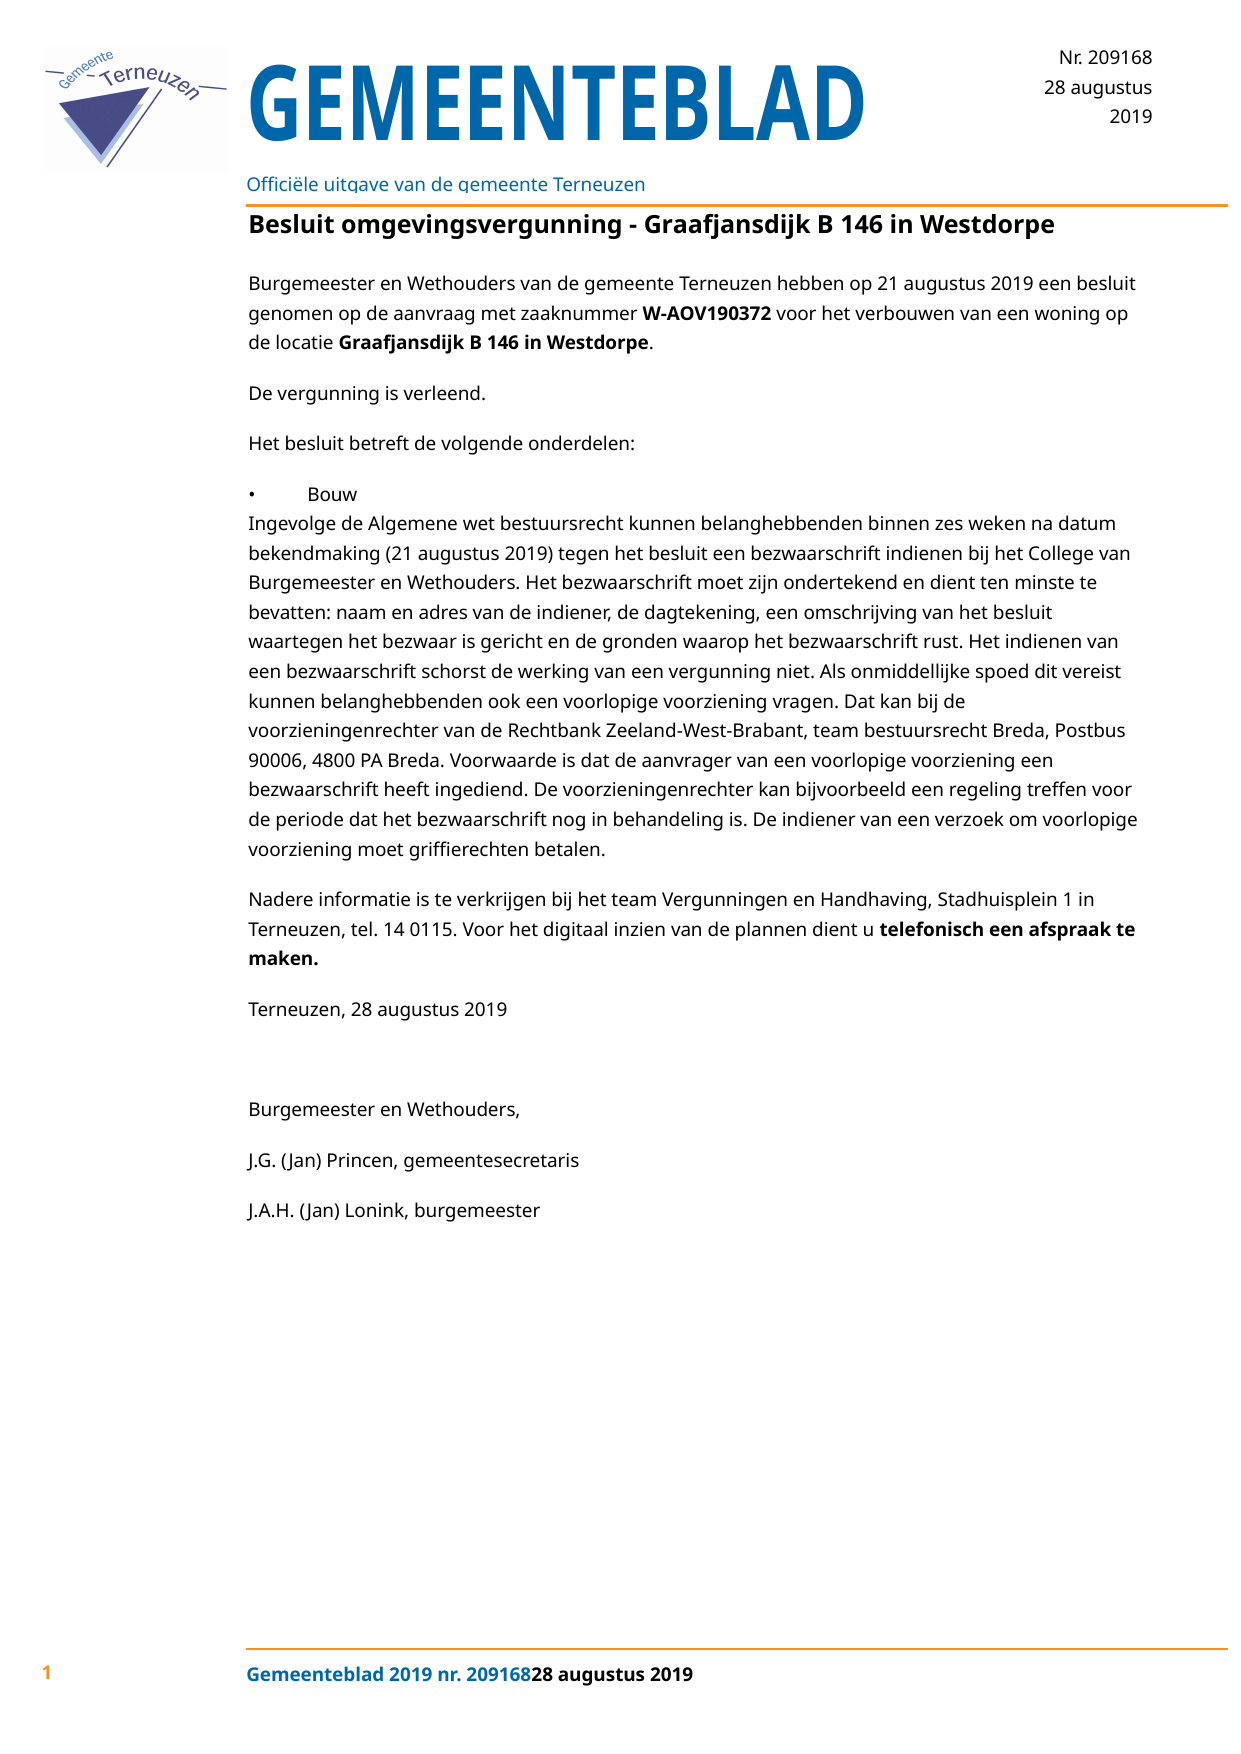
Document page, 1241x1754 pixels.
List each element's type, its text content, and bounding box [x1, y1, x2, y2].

text J.A.H. (Jan) Lonink, burgemeester [248, 1197, 1152, 1223]
text Besluit omgevingsvergunning - Graafjansdijk B 146 in Westdorpe [248, 207, 1152, 241]
text Burgemeester en Wethouders van de gemeente Terneuzen hebben op 21 augustus 2019 een besluit genomen op de aanvraag met zaaknummer W-AOV190372 voor het verbouwen van een woning op de locatie Graafjansdijk B 146 in Westdorpe. [248, 270, 1152, 355]
list Bouw [248, 481, 1152, 506]
text De vergunning is verleend. [248, 380, 1152, 406]
text Terneuzen, 28 augustus 2019 [248, 996, 1152, 1021]
picture [41, 47, 231, 172]
text Ingevolge de Algemene wet bestuursrecht kunnen belanghebbenden binnen zes weken na datum bekendmaking (21 augustus 2019) tegen het besluit een bezwaarschrift indienen bij het College van Burgemeester en Wethouders. Het bezwaarschrift moet zijn ondertekend en dient ten minste te bevatten: naam en adres van de indiener, de dagtekening, een omschrijving van het besluit waartegen het bezwaar is gericht en de gronden waarop het bezwaarschrift rust. Het indienen van een bezwaarschrift schorst de werking van een vergunning niet. Als onmiddellijke spoed dit vereist kunnen belanghebbenden ook een voorlopige voorziening vragen. Dat kan bij de voorzieningenrechter van de Rechtbank Zeeland-West-Brabant, team bestuursrecht Breda, Postbus 90006, 4800 PA Breda. Voorwaarde is dat de aanvrager van een voorlopige voorziening een bezwaarschrift heeft ingediend. De voorzieningenrechter kan bijvoorbeeld een regeling treffen voor de periode dat het bezwaarschrift nog in behandeling is. De indiener van een verzoek om voorlopige voorziening moet griffierechten betalen. [248, 510, 1152, 861]
text Nadere informatie is te verkrijgen bij het team Vergunningen en Handhaving, Stadhuisplein 1 in Terneuzen, tel. 14 0115. Voor het digitaal inzien van de plannen dient u telefonisch een afspraak te maken. [248, 886, 1152, 971]
text Burgemeester en Wethouders, [248, 1097, 1152, 1122]
text J.G. (Jan) Princen, gemeentesecretaris [248, 1147, 1152, 1173]
text Het besluit betreft de volgende onderdelen: [248, 430, 1152, 456]
